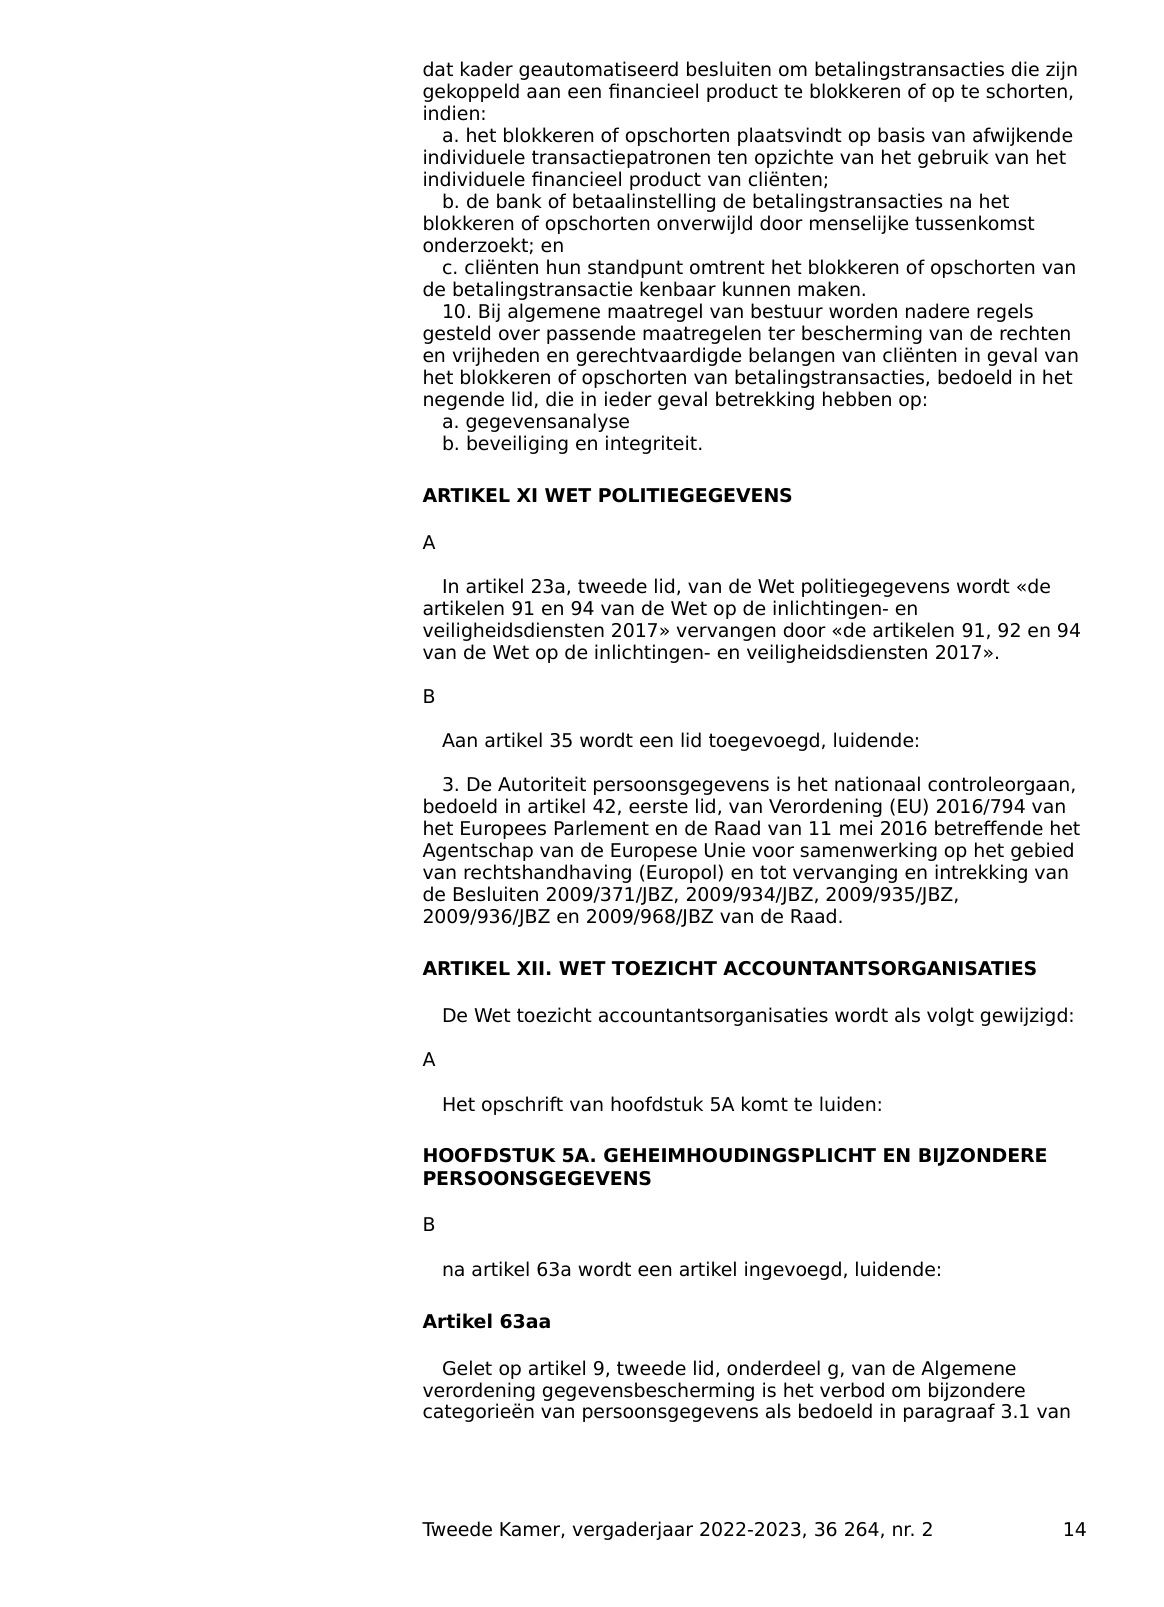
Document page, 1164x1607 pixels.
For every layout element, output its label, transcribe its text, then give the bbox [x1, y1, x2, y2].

subtitle ARTIKEL XI WET POLITIEGEGEVENS [422, 485, 1087, 507]
text A [422, 532, 1087, 554]
text c. cliënten hun standpunt omtrent het blokkeren of opschorten van de betalingstransactie kenbaar kunnen maken. [422, 257, 1087, 301]
text Aan artikel 35 wordt een lid toegevoegd, luidende: [422, 730, 1087, 752]
subtitle Artikel 63aa [422, 1311, 1087, 1332]
text b. beveiliging en integriteit. [422, 433, 1087, 455]
subtitle HOOFDSTUK 5A. GEHEIMHOUDINGSPLICHT EN BIJZONDERE PERSOONSGEGEVENS [422, 1145, 1087, 1189]
text B [422, 686, 1087, 708]
text 10. Bij algemene maatregel van bestuur worden nadere regels gesteld over passende maatregelen ter bescherming van de rechten en vrijheden en gerechtvaardigde belangen van cliënten in geval van het blokkeren of opschorten van betalingstransacties, bedoeld in het negende lid, die in ieder geval betrekking hebben op: [422, 301, 1087, 411]
subtitle ARTIKEL XII. WET TOEZICHT ACCOUNTANTSORGANISATIES [422, 958, 1087, 980]
text b. de bank of betaalinstelling de betalingstransacties na het blokkeren of opschorten onverwijld door menselijke tussenkomst onderzoekt; en [422, 191, 1087, 257]
text a. gegevensanalyse [422, 411, 1087, 433]
text a. het blokkeren of opschorten plaatsvindt op basis van afwijkende individuele transactiepatronen ten opzichte van het gebruik van het individuele financieel product van cliënten; [422, 125, 1087, 191]
text dat kader geautomatiseerd besluiten om betalingstransacties die zijn gekoppeld aan een financieel product te blokkeren of op te schorten, indien: [422, 59, 1087, 125]
text Het opschrift van hoofdstuk 5A komt te luiden: [422, 1093, 1087, 1115]
text na artikel 63a wordt een artikel ingevoegd, luidende: [422, 1258, 1087, 1281]
text De Wet toezicht accountantsorganisaties wordt als volgt gewijzigd: [422, 1005, 1087, 1027]
text B [422, 1214, 1087, 1236]
text A [422, 1049, 1087, 1071]
text In artikel 23a, tweede lid, van de Wet politiegegevens wordt «de artikelen 91 en 94 van de Wet op de inlichtingen- en veiligheidsdiensten 2017» vervangen door «de artikelen 91, 92 en 94 van de Wet op de inlichtingen- en veiligheidsdiensten 2017». [422, 576, 1087, 664]
text Gelet op artikel 9, tweede lid, onderdeel g, van de Algemene verordening gegevensbescherming is het verbod om bijzondere categorieën van persoonsgegevens als bedoeld in paragraaf 3.1 van [422, 1357, 1087, 1423]
text 3. De Autoriteit persoonsgegevens is het nationaal controleorgaan, bedoeld in artikel 42, eerste lid, van Verordening (EU) 2016/794 van het Europees Parlement en de Raad van 11 mei 2016 betreffende het Agentschap van de Europese Unie voor samenwerking op het gebied van rechtshandhaving (Europol) en tot vervanging en intrekking van de Besluiten 2009/371/JBZ, 2009/934/JBZ, 2009/935/JBZ, 2009/936/JBZ en 2009/968/JBZ van de Raad. [422, 774, 1087, 928]
